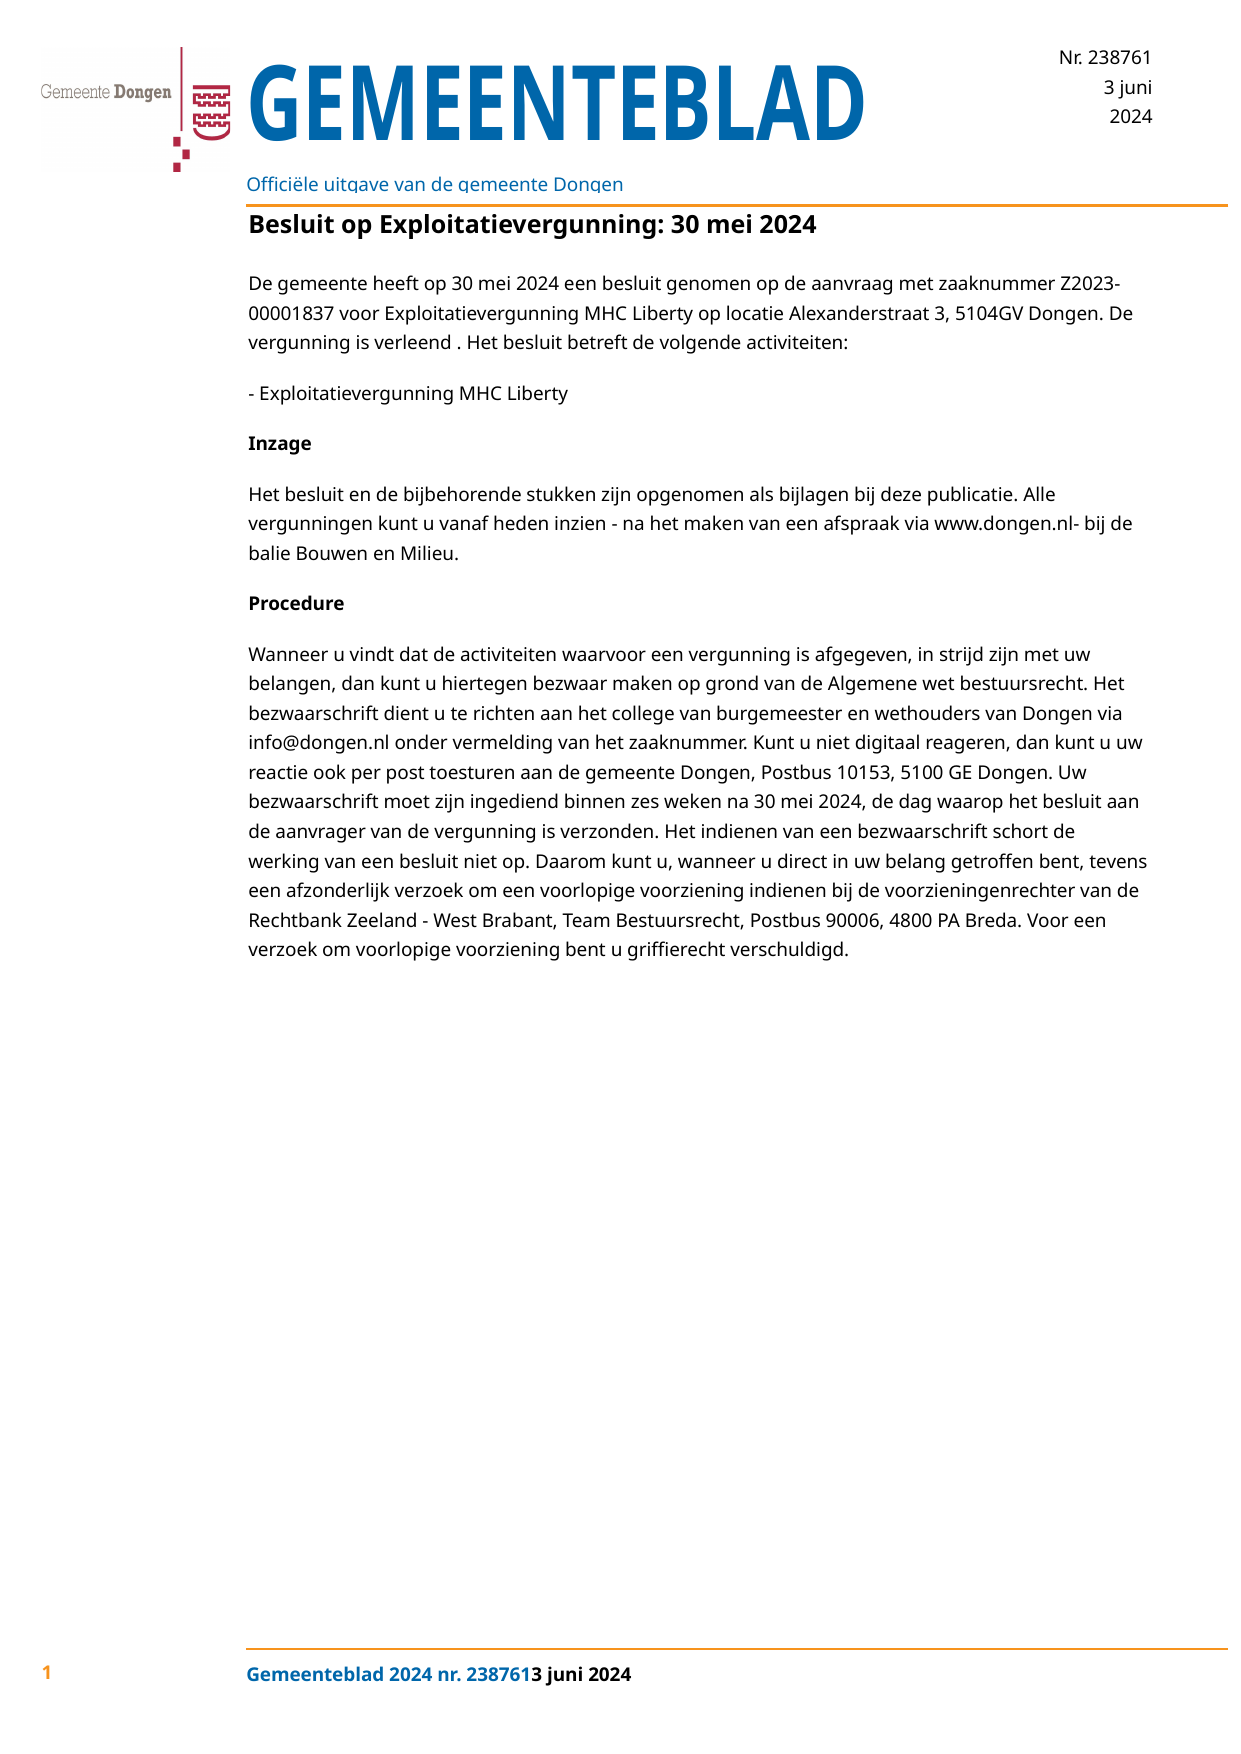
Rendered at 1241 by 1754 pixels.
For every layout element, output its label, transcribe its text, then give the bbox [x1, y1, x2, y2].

text Procedure [248, 590, 1152, 616]
text Besluit op Exploitatievergunning: 30 mei 2024 [248, 207, 1152, 241]
picture [41, 47, 231, 172]
text - Exploitatievergunning MHC Liberty [248, 380, 1152, 406]
text Inzage [248, 430, 1152, 456]
text Het besluit en de bijbehorende stukken zijn opgenomen als bijlagen bij deze publicatie. Alle vergunningen kunt u vanaf heden inzien - na het maken van een afspraak via www.dongen.nl- bij de balie Bouwen en Milieu. [248, 481, 1152, 566]
text De gemeente heeft op 30 mei 2024 een besluit genomen op de aanvraag met zaaknummer Z2023-00001837 voor Exploitatievergunning MHC Liberty op locatie Alexanderstraat 3, 5104GV Dongen. De vergunning is verleend . Het besluit betreft de volgende activiteiten: [248, 270, 1152, 355]
text Wanneer u vindt dat de activiteiten waarvoor een vergunning is afgegeven, in strijd zijn met uw belangen, dan kunt u hiertegen bezwaar maken op grond van de Algemene wet bestuursrecht. Het bezwaarschrift dient u te richten aan het college van burgemeester en wethouders van Dongen via info@dongen.nl onder vermelding van het zaaknummer. Kunt u niet digitaal reageren, dan kunt u uw reactie ook per post toesturen aan de gemeente Dongen, Postbus 10153, 5100 GE Dongen. Uw bezwaarschrift moet zijn ingediend binnen zes weken na 30 mei 2024, de dag waarop het besluit aan de aanvrager van de vergunning is verzonden. Het indienen van een bezwaarschrift schort de werking van een besluit niet op. Daarom kunt u, wanneer u direct in uw belang getroffen bent, tevens een afzonderlijk verzoek om een voorlopige voorziening indienen bij de voorzieningenrechter van de Rechtbank Zeeland - West Brabant, Team Bestuursrecht, Postbus 90006, 4800 PA Breda. Voor een verzoek om voorlopige voorziening bent u griffierecht verschuldigd. [248, 641, 1152, 962]
